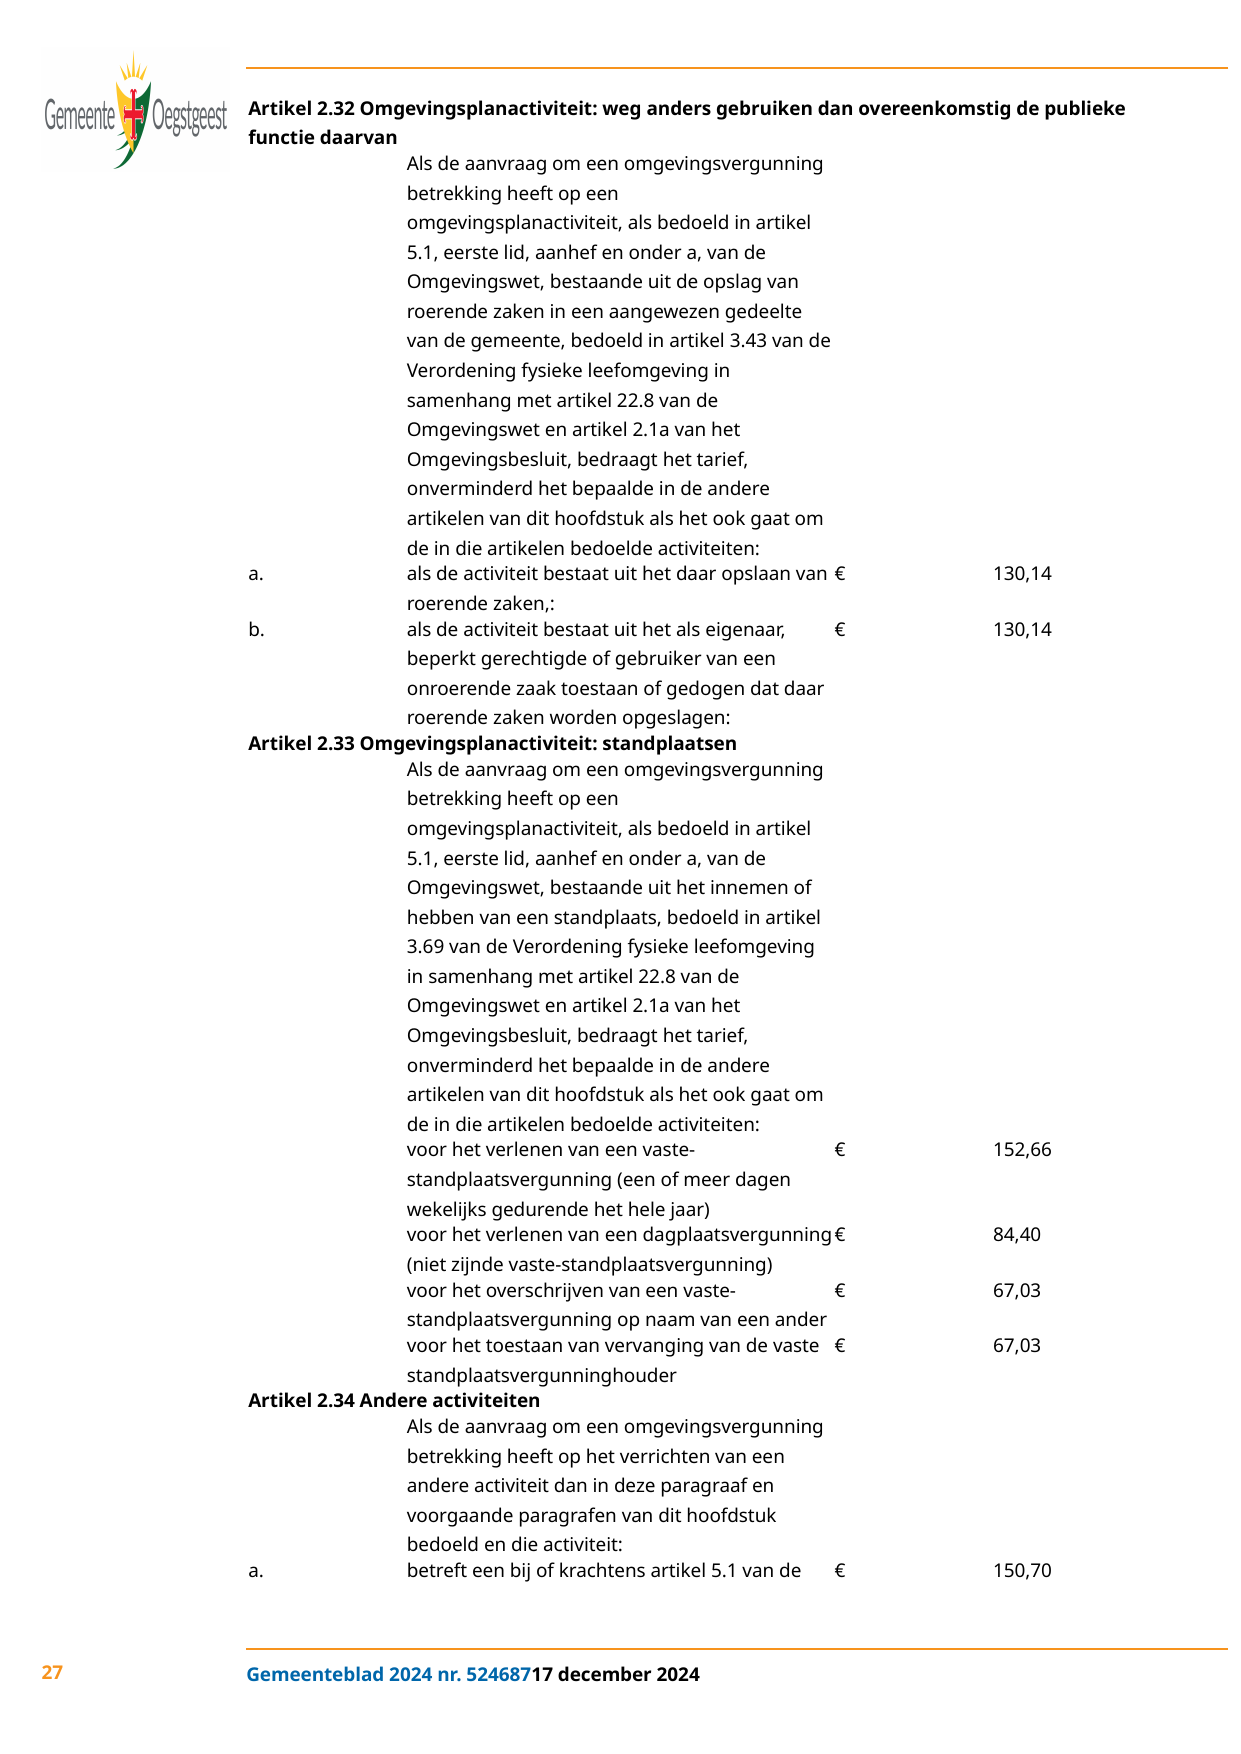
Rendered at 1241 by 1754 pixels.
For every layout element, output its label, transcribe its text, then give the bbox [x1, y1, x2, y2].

table_cell € [834, 1137, 993, 1222]
table_cell [248, 756, 407, 1137]
table_cell Als de aanvraag om een omgevingsvergunning betrekking heeft op een omgevingsplanactiviteit, als bedoeld in artikel 5.1, eerste lid, aanhef en onder a, van de Omgevingswet, bestaande uit het innemen of hebben van een standplaats, bedoeld in artikel 3.69 van de Verordening fysieke leefomgeving in samenhang met artikel 22.8 van de Omgevingswet en artikel 2.1a van het Omgevingsbesluit, bedraagt het tarief, onverminderd het bepaalde in de andere artikelen van dit hoofdstuk als het ook gaat om de in die artikelen bedoelde activiteiten: [407, 756, 834, 1137]
table_cell a. [248, 560, 407, 616]
table_cell [834, 150, 993, 560]
table_cell voor het verlenen van een dagplaatsvergunning (niet zijnde vaste-standplaatsvergunning) [407, 1222, 834, 1277]
picture [41, 47, 231, 172]
table_cell a. [248, 1557, 407, 1583]
table_cell 152,66 [993, 1137, 1152, 1222]
table_cell € [834, 1222, 993, 1277]
table_cell als de activiteit bestaat uit het daar opslaan van roerende zaken,: [407, 560, 834, 616]
table_cell [248, 1277, 407, 1332]
table_cell voor het toestaan van vervanging van de vaste standplaatsvergunninghouder [407, 1332, 834, 1387]
table_cell Artikel 2.32 Omgevingsplanactiviteit: weg anders gebruiken dan overeenkomstig de publieke functie daarvan [248, 95, 1152, 150]
table_cell als de activiteit bestaat uit het als eigenaar, beperkt gerechtigde of gebruiker van een onroerende zaak toestaan of gedogen dat daar roerende zaken worden opgeslagen: [407, 616, 834, 730]
table_cell betreft een bij of krachtens artikel 5.1 van de [407, 1557, 834, 1583]
table_cell [993, 1413, 1152, 1557]
table_cell 84,40 [993, 1222, 1152, 1277]
table_cell € [834, 1557, 993, 1583]
table_cell € [834, 616, 993, 730]
table_cell voor het overschrijven van een vaste-standplaatsvergunning op naam van een ander [407, 1277, 834, 1332]
table_cell Als de aanvraag om een omgevingsvergunning betrekking heeft op een omgevingsplanactiviteit, als bedoeld in artikel 5.1, eerste lid, aanhef en onder a, van de Omgevingswet, bestaande uit de opslag van roerende zaken in een aangewezen gedeelte van de gemeente, bedoeld in artikel 3.43 van de Verordening fysieke leefomgeving in samenhang met artikel 22.8 van de Omgevingswet en artikel 2.1a van het Omgevingsbesluit, bedraagt het tarief, onverminderd het bepaalde in de andere artikelen van dit hoofdstuk als het ook gaat om de in die artikelen bedoelde activiteiten: [407, 150, 834, 560]
table_cell € [834, 1277, 993, 1332]
table_cell € [834, 1332, 993, 1387]
table_cell voor het verlenen van een vaste-standplaatsvergunning (een of meer dagen wekelijks gedurende het hele jaar) [407, 1137, 834, 1222]
table_cell Als de aanvraag om een omgevingsvergunning betrekking heeft op het verrichten van een andere activiteit dan in deze paragraaf en voorgaande paragrafen van dit hoofdstuk bedoeld en die activiteit: [407, 1413, 834, 1557]
table_cell b. [248, 616, 407, 730]
table_cell 130,14 [993, 560, 1152, 616]
table_cell [248, 1413, 407, 1557]
table_cell Artikel 2.34 Andere activiteiten [248, 1388, 1152, 1413]
table_cell 67,03 [993, 1332, 1152, 1387]
table_cell 130,14 [993, 616, 1152, 730]
table_cell [248, 150, 407, 560]
table_cell [248, 1222, 407, 1277]
table_cell [834, 1413, 993, 1557]
table_cell [834, 756, 993, 1137]
table_cell Artikel 2.33 Omgevingsplanactiviteit: standplaatsen [248, 730, 1152, 756]
table_cell € [834, 560, 993, 616]
table_cell 150,70 [993, 1557, 1152, 1583]
table_cell [248, 1137, 407, 1222]
table_cell [993, 756, 1152, 1137]
table_cell [993, 150, 1152, 560]
table_cell 67,03 [993, 1277, 1152, 1332]
table_cell [248, 1332, 407, 1387]
